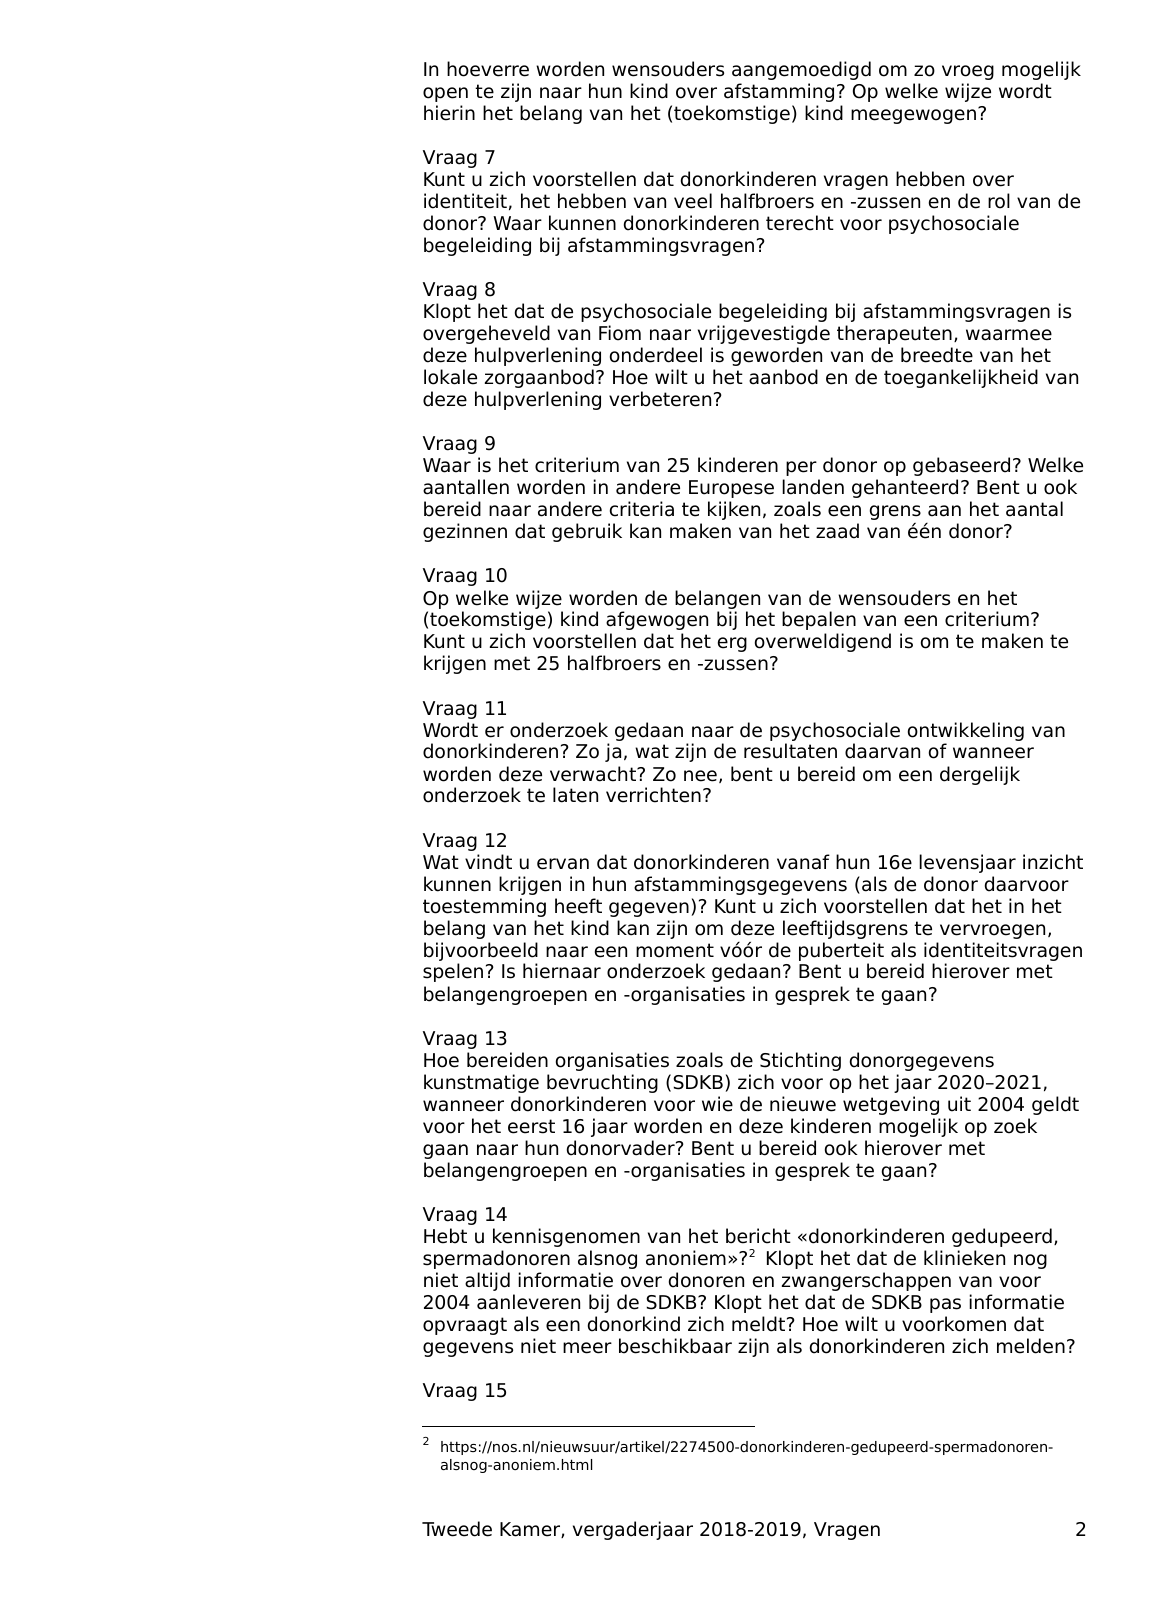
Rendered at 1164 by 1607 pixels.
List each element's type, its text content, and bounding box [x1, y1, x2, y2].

text Vraag 11 [422, 697, 1087, 719]
text Waar is het criterium van 25 kinderen per donor op gebaseerd? Welke aantallen worden in andere Europese landen gehanteerd? Bent u ook bereid naar andere criteria te kijken, zoals een grens aan het aantal gezinnen dat gebruik kan maken van het zaad van één donor? [422, 455, 1087, 543]
text Vraag 10 [422, 565, 1087, 587]
text Vraag 15 [422, 1380, 1087, 1402]
text Kunt u zich voorstellen dat donorkinderen vragen hebben over identiteit, het hebben van veel halfbroers en -zussen en de rol van de donor? Waar kunnen donorkinderen terecht voor psychosociale begeleiding bij afstammingsvragen? [422, 169, 1087, 257]
text Vraag 9 [422, 433, 1087, 455]
text In hoeverre worden wensouders aangemoedigd om zo vroeg mogelijk open te zijn naar hun kind over afstamming? Op welke wijze wordt hierin het belang van het (toekomstige) kind meegewogen? [422, 59, 1087, 125]
text Vraag 12 [422, 829, 1087, 852]
text Vraag 13 [422, 1028, 1087, 1049]
text Op welke wijze worden de belangen van de wensouders en het (toekomstige) kind afgewogen bij het bepalen van een criterium? Kunt u zich voorstellen dat het erg overweldigend is om te maken te krijgen met 25 halfbroers en -zussen? [422, 587, 1087, 675]
text Vraag 8 [422, 279, 1087, 301]
text https://nos.nl/nieuwsuur/artikel/2274500-donorkinderen-gedupeerd-spermadonoren-alsnog-anoniem.html [422, 1435, 1087, 1474]
text Vraag 14 [422, 1204, 1087, 1226]
text Wat vindt u ervan dat donorkinderen vanaf hun 16e levensjaar inzicht kunnen krijgen in hun afstammingsgegevens (als de donor daarvoor toestemming heeft gegeven)? Kunt u zich voorstellen dat het in het belang van het kind kan zijn om deze leeftijdsgrens te vervroegen, bijvoorbeeld naar een moment vóór de puberteit als identiteitsvragen spelen? Is hiernaar onderzoek gedaan? Bent u bereid hierover met belangengroepen en -organisaties in gesprek te gaan? [422, 852, 1087, 1005]
text Hoe bereiden organisaties zoals de Stichting donorgegevens kunstmatige bevruchting (SDKB) zich voor op het jaar 2020–2021, wanneer donorkinderen voor wie de nieuwe wetgeving uit 2004 geldt voor het eerst 16 jaar worden en deze kinderen mogelijk op zoek gaan naar hun donorvader? Bent u bereid ook hierover met belangengroepen en -organisaties in gesprek te gaan? [422, 1049, 1087, 1181]
text Klopt het dat de psychosociale begeleiding bij afstammingsvragen is overgeheveld van Fiom naar vrijgevestigde therapeuten, waarmee deze hulpverlening onderdeel is geworden van de breedte van het lokale zorgaanbod? Hoe wilt u het aanbod en de toegankelijkheid van deze hulpverlening verbeteren? [422, 301, 1087, 411]
text Vraag 7 [422, 147, 1087, 169]
text Hebt u kennisgenomen van het bericht «donorkinderen gedupeerd, spermadonoren alsnog anoniem»? Klopt het dat de klinieken nog niet altijd informatie over donoren en zwangerschappen van voor 2004 aanleveren bij de SDKB? Klopt het dat de SDKB pas informatie opvraagt als een donorkind zich meldt? Hoe wilt u voorkomen dat gegevens niet meer beschikbaar zijn als donorkinderen zich melden? [422, 1226, 1087, 1357]
text Wordt er onderzoek gedaan naar de psychosociale ontwikkeling van donorkinderen? Zo ja, wat zijn de resultaten daarvan of wanneer worden deze verwacht? Zo nee, bent u bereid om een dergelijk onderzoek te laten verrichten? [422, 719, 1087, 807]
